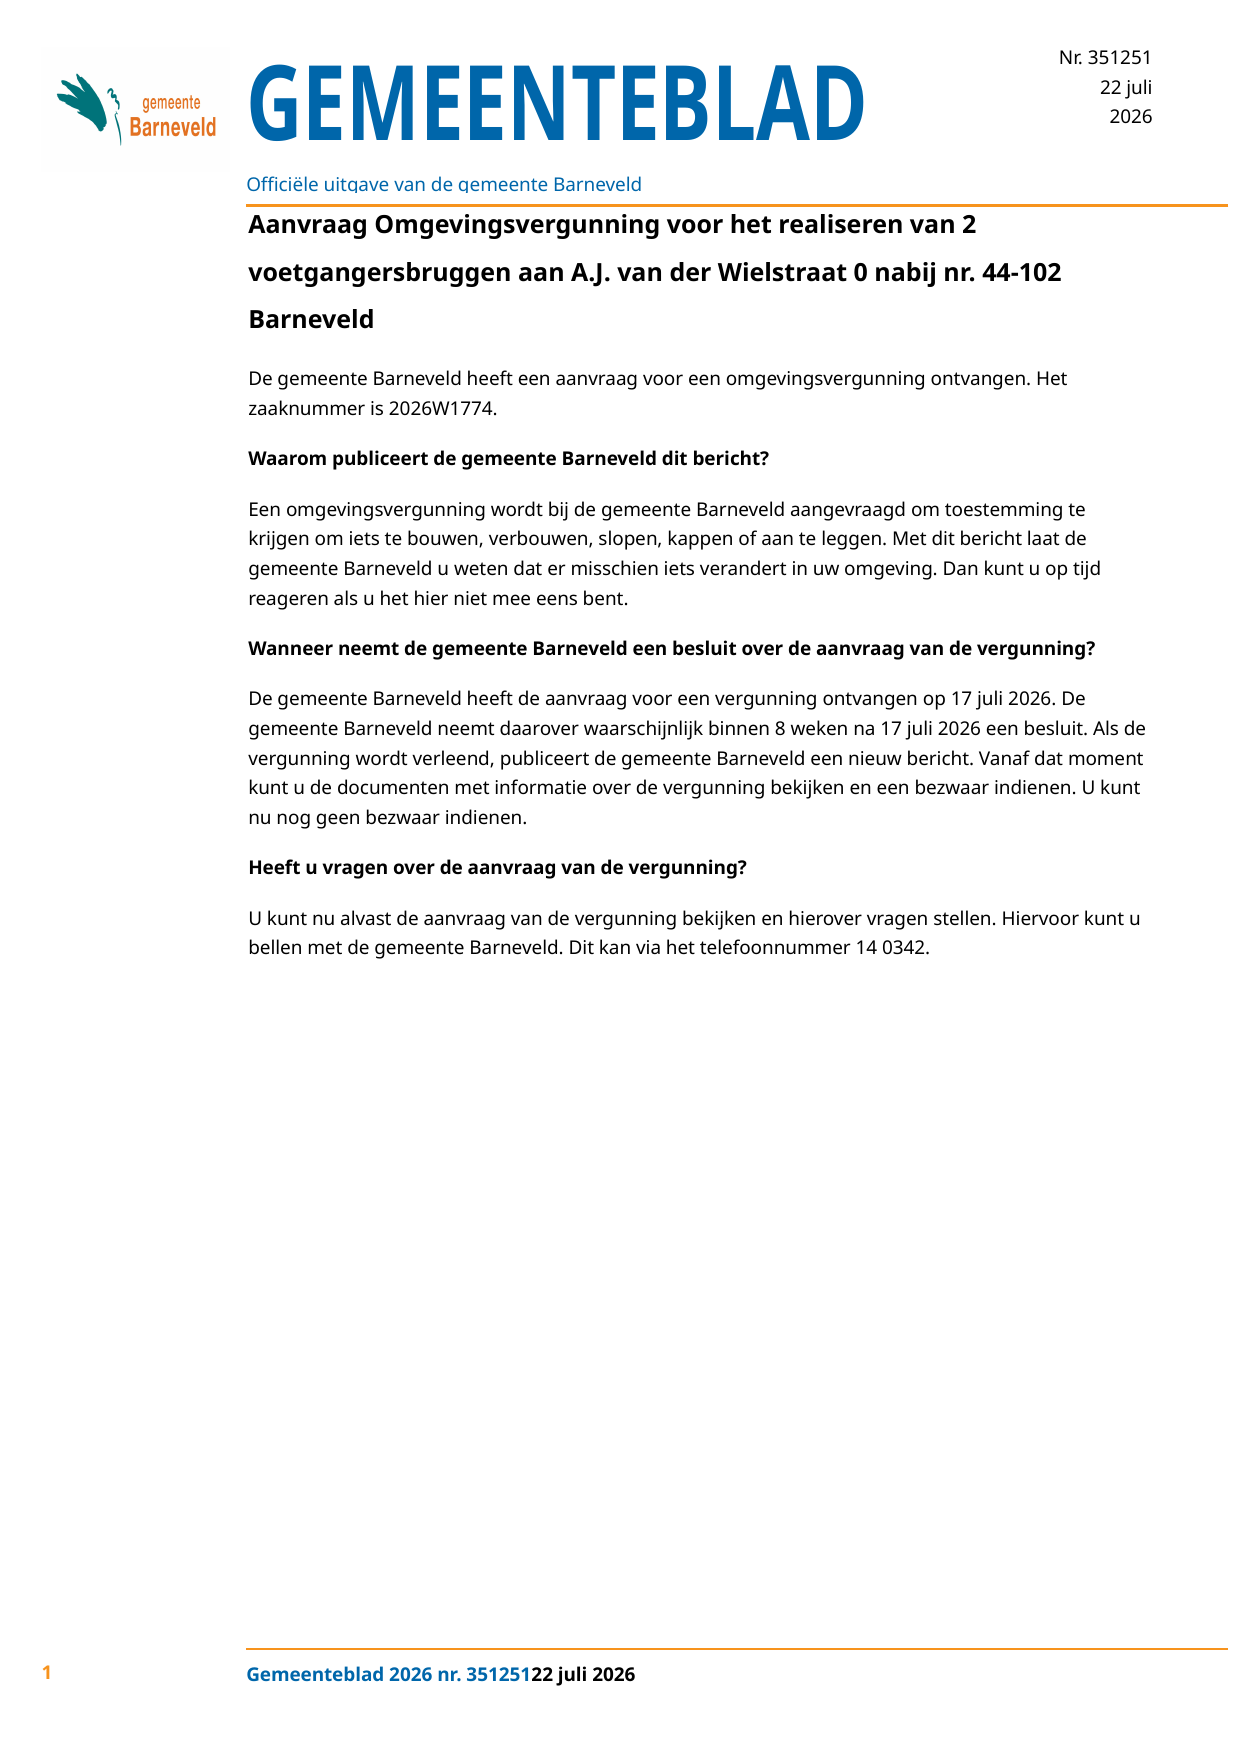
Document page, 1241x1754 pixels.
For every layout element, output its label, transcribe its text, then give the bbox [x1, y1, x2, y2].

text De gemeente Barneveld heeft een aanvraag voor een omgevingsvergunning ontvangen. Het zaaknummer is 2026W1774. [248, 366, 1152, 421]
text Heeft u vragen over de aanvraag van de vergunning? [248, 854, 1152, 880]
text Wanneer neemt de gemeente Barneveld een besluit over de aanvraag van de vergunning? [248, 635, 1152, 661]
picture [41, 47, 231, 172]
text Aanvraag Omgevingsvergunning voor het realiseren van 2 voetgangersbruggen aan A.J. van der Wielstraat 0 nabij nr. 44-102 Barneveld [248, 207, 1152, 336]
text Een omgevingsvergunning wordt bij de gemeente Barneveld aangevraagd om toestemming te krijgen om iets te bouwen, verbouwen, slopen, kappen of aan te leggen. Met dit bericht laat de gemeente Barneveld u weten dat er misschien iets verandert in uw omgeving. Dan kunt u op tijd reageren als u het hier niet mee eens bent. [248, 496, 1152, 610]
text U kunt nu alvast de aanvraag van de vergunning bekijken en hierover vragen stellen. Hiervoor kunt u bellen met de gemeente Barneveld. Dit kan via het telefoonnummer 14 0342. [248, 905, 1152, 960]
text Waarom publiceert de gemeente Barneveld dit bericht? [248, 446, 1152, 471]
text De gemeente Barneveld heeft de aanvraag voor een vergunning ontvangen op 17 juli 2026. De gemeente Barneveld neemt daarover waarschijnlijk binnen 8 weken na 17 juli 2026 een besluit. Als de vergunning wordt verleend, publiceert de gemeente Barneveld een nieuw bericht. Vanaf dat moment kunt u de documenten met informatie over de vergunning bekijken en een bezwaar indienen. U kunt nu nog geen bezwaar indienen. [248, 686, 1152, 829]
